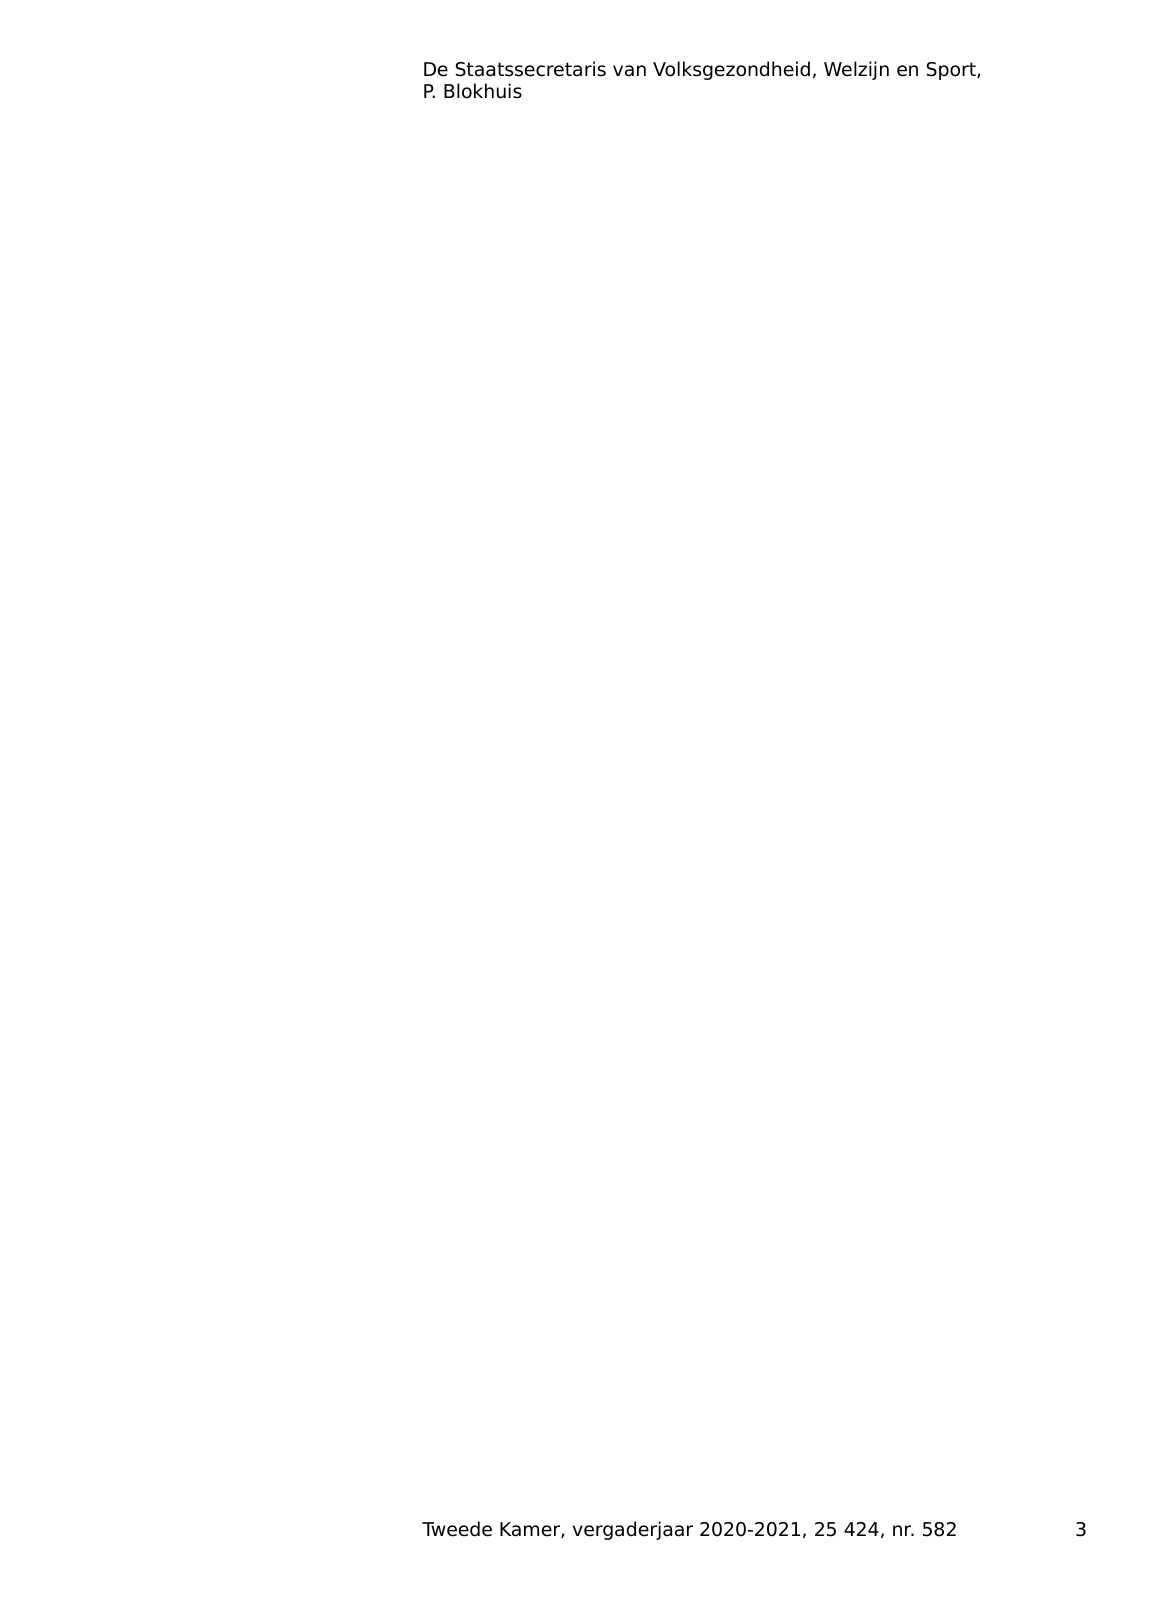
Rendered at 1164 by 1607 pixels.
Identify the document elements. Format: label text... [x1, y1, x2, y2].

text De Staatssecretaris van Volksgezondheid, Welzijn en Sport, P. Blokhuis [422, 59, 1087, 103]
